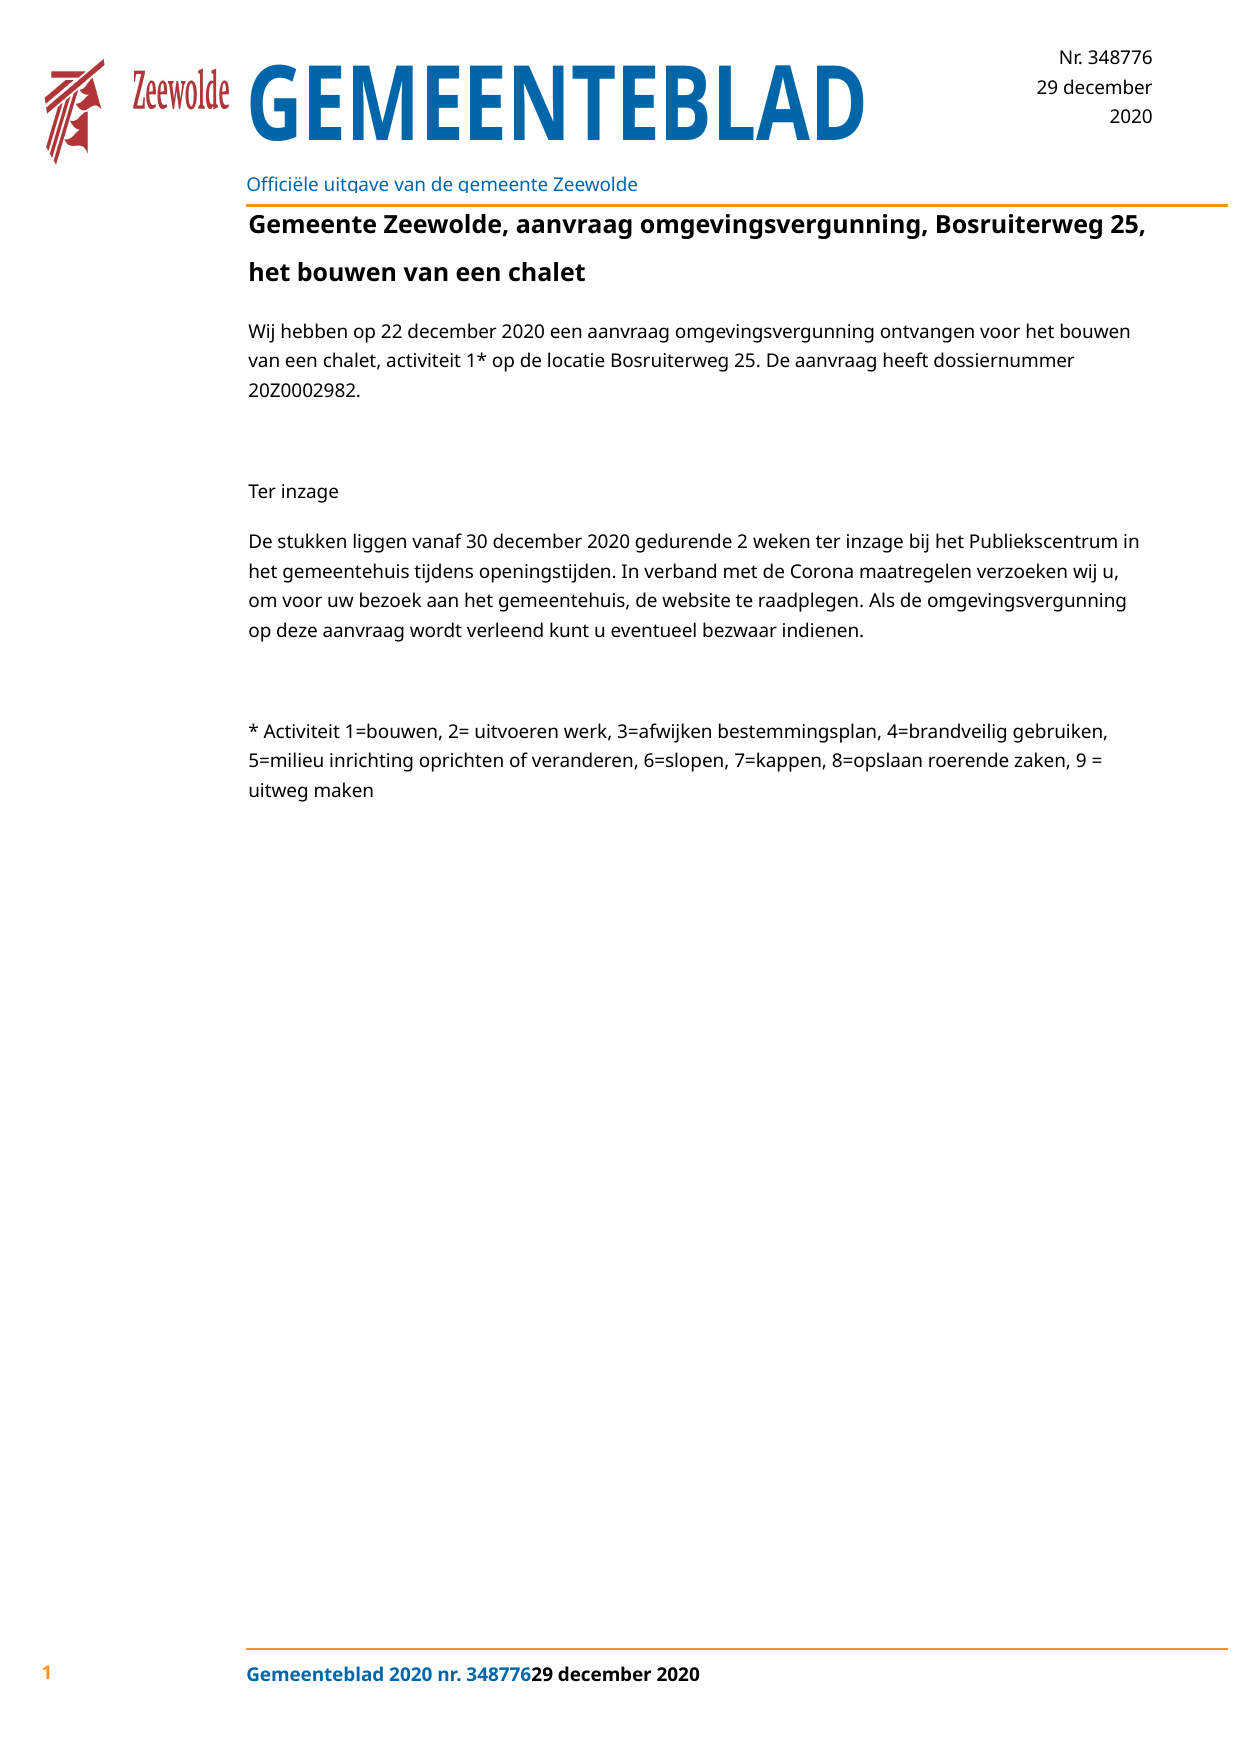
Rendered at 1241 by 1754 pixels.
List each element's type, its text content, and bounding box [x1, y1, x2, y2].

text De stukken liggen vanaf 30 december 2020 gedurende 2 weken ter inzage bij het Publiekscentrum in het gemeentehuis tijdens openingstijden. In verband met de Corona maatregelen verzoeken wij u, om voor uw bezoek aan het gemeentehuis, de website te raadplegen. Als de omgevingsvergunning op deze aanvraag wordt verleend kunt u eventueel bezwaar indienen. [248, 528, 1152, 643]
text * Activiteit 1=bouwen, 2= uitvoeren werk, 3=afwijken bestemmingsplan, 4=brandveilig gebruiken, 5=milieu inrichting oprichten of veranderen, 6=slopen, 7=kappen, 8=opslaan roerende zaken, 9 = uitweg maken [248, 718, 1152, 803]
text Gemeente Zeewolde, aanvraag omgevingsvergunning, Bosruiterweg 25, het bouwen van een chalet [248, 207, 1152, 288]
text Wij hebben op 22 december 2020 een aanvraag omgevingsvergunning ontvangen voor het bouwen van een chalet, activiteit 1* op de locatie Bosruiterweg 25. De aanvraag heeft dossiernummer 20Z0002982. [248, 318, 1152, 403]
text Ter inzage [248, 478, 1152, 504]
picture [41, 47, 231, 172]
